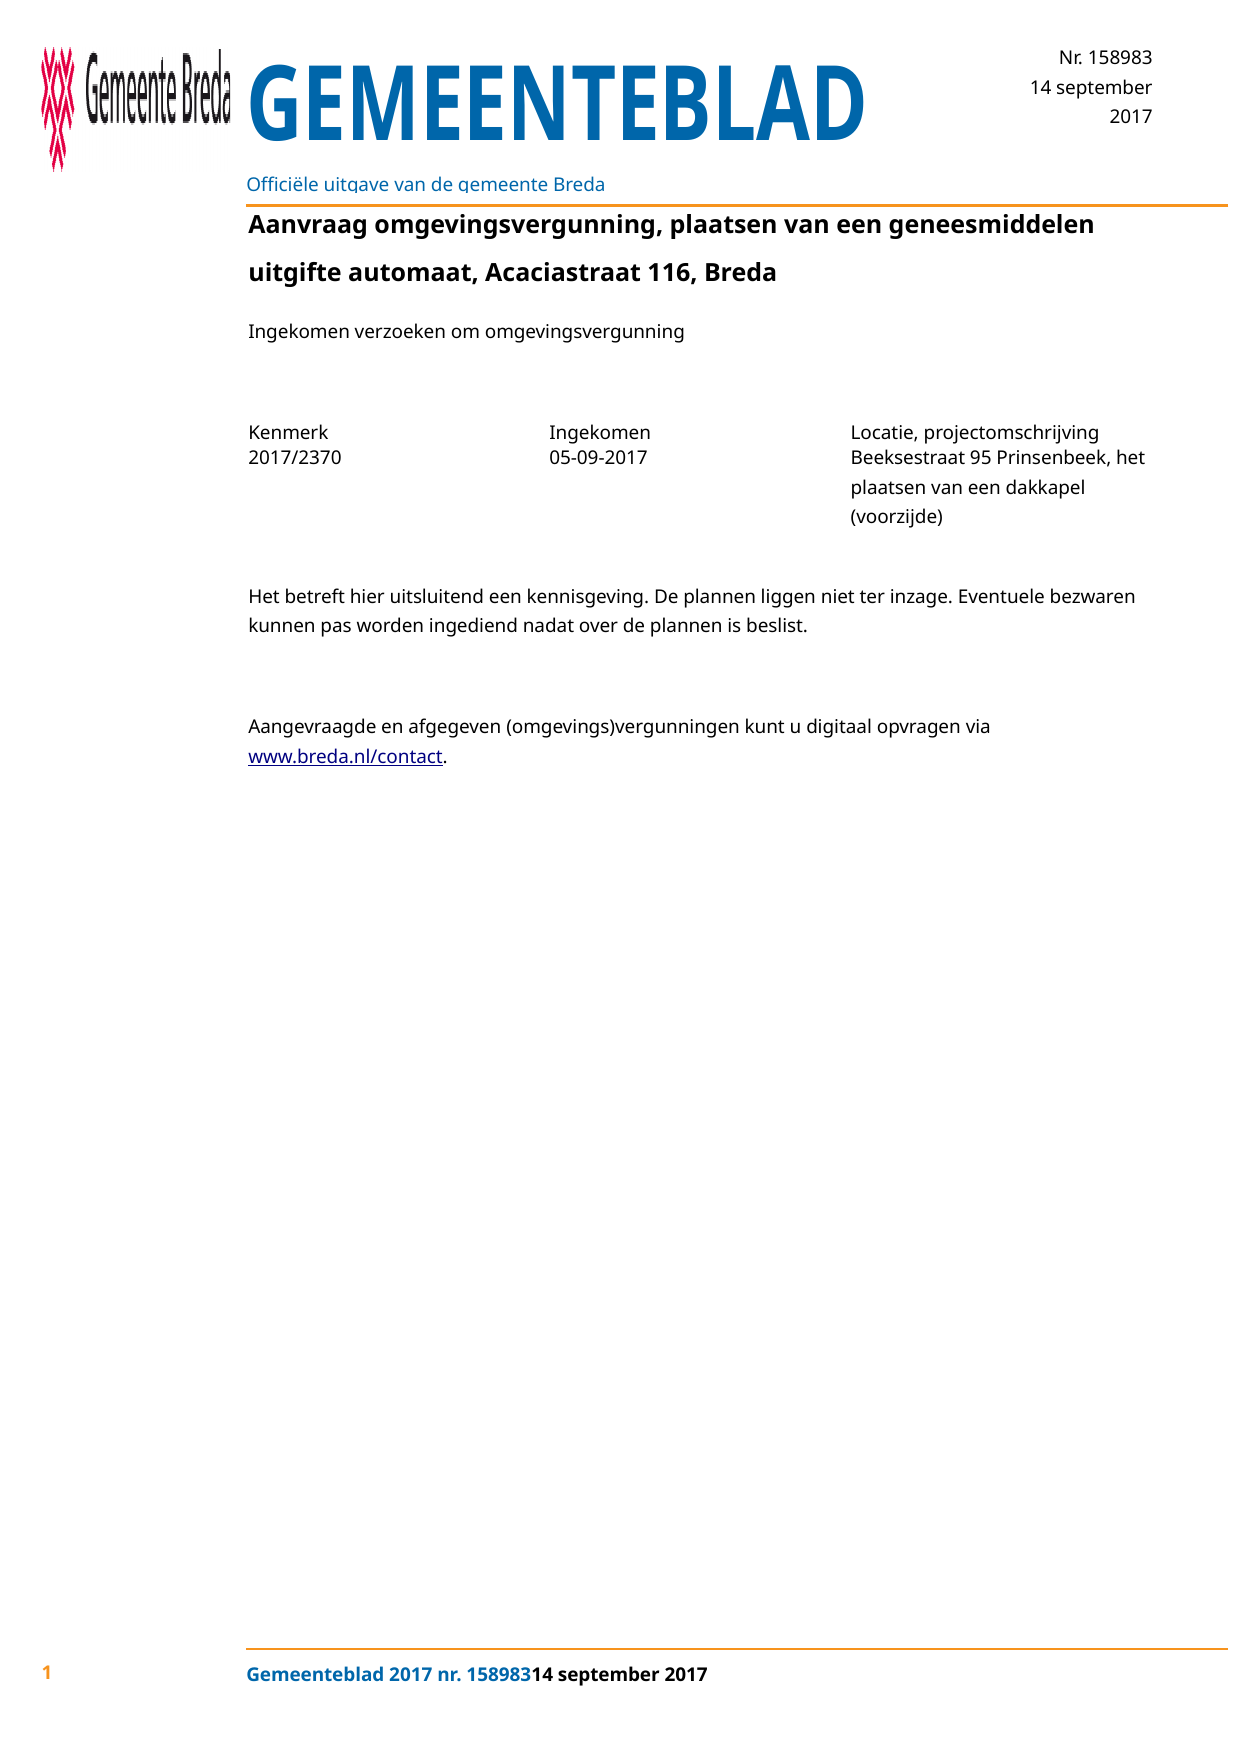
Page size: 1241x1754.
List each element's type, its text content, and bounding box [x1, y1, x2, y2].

text Aanvraag omgevingsvergunning, plaatsen van een geneesmiddelen uitgifte automaat, Acaciastraat 116, Breda [248, 207, 1152, 288]
table_cell 2017/2370 [248, 445, 549, 529]
table_header Ingekomen [549, 419, 850, 444]
text Het betreft hier uitsluitend een kennisgeving. De plannen liggen niet ter inzage. Eventuele bezwaren kunnen pas worden ingediend nadat over de plannen is beslist. [248, 583, 1152, 638]
text Aangevraagde en afgegeven (omgevings)vergunningen kunt u digitaal opvragen via www.breda.nl/contact. [248, 713, 1152, 769]
table_cell Beeksestraat 95 Prinsenbeek, het plaatsen van een dakkapel (voorzijde) [850, 445, 1152, 529]
text Ingekomen verzoeken om omgevingsvergunning [248, 318, 1152, 344]
table_header Kenmerk [248, 419, 549, 444]
table_cell 05-09-2017 [549, 445, 850, 529]
picture [41, 47, 231, 172]
table_header Locatie, projectomschrijving [850, 419, 1152, 444]
